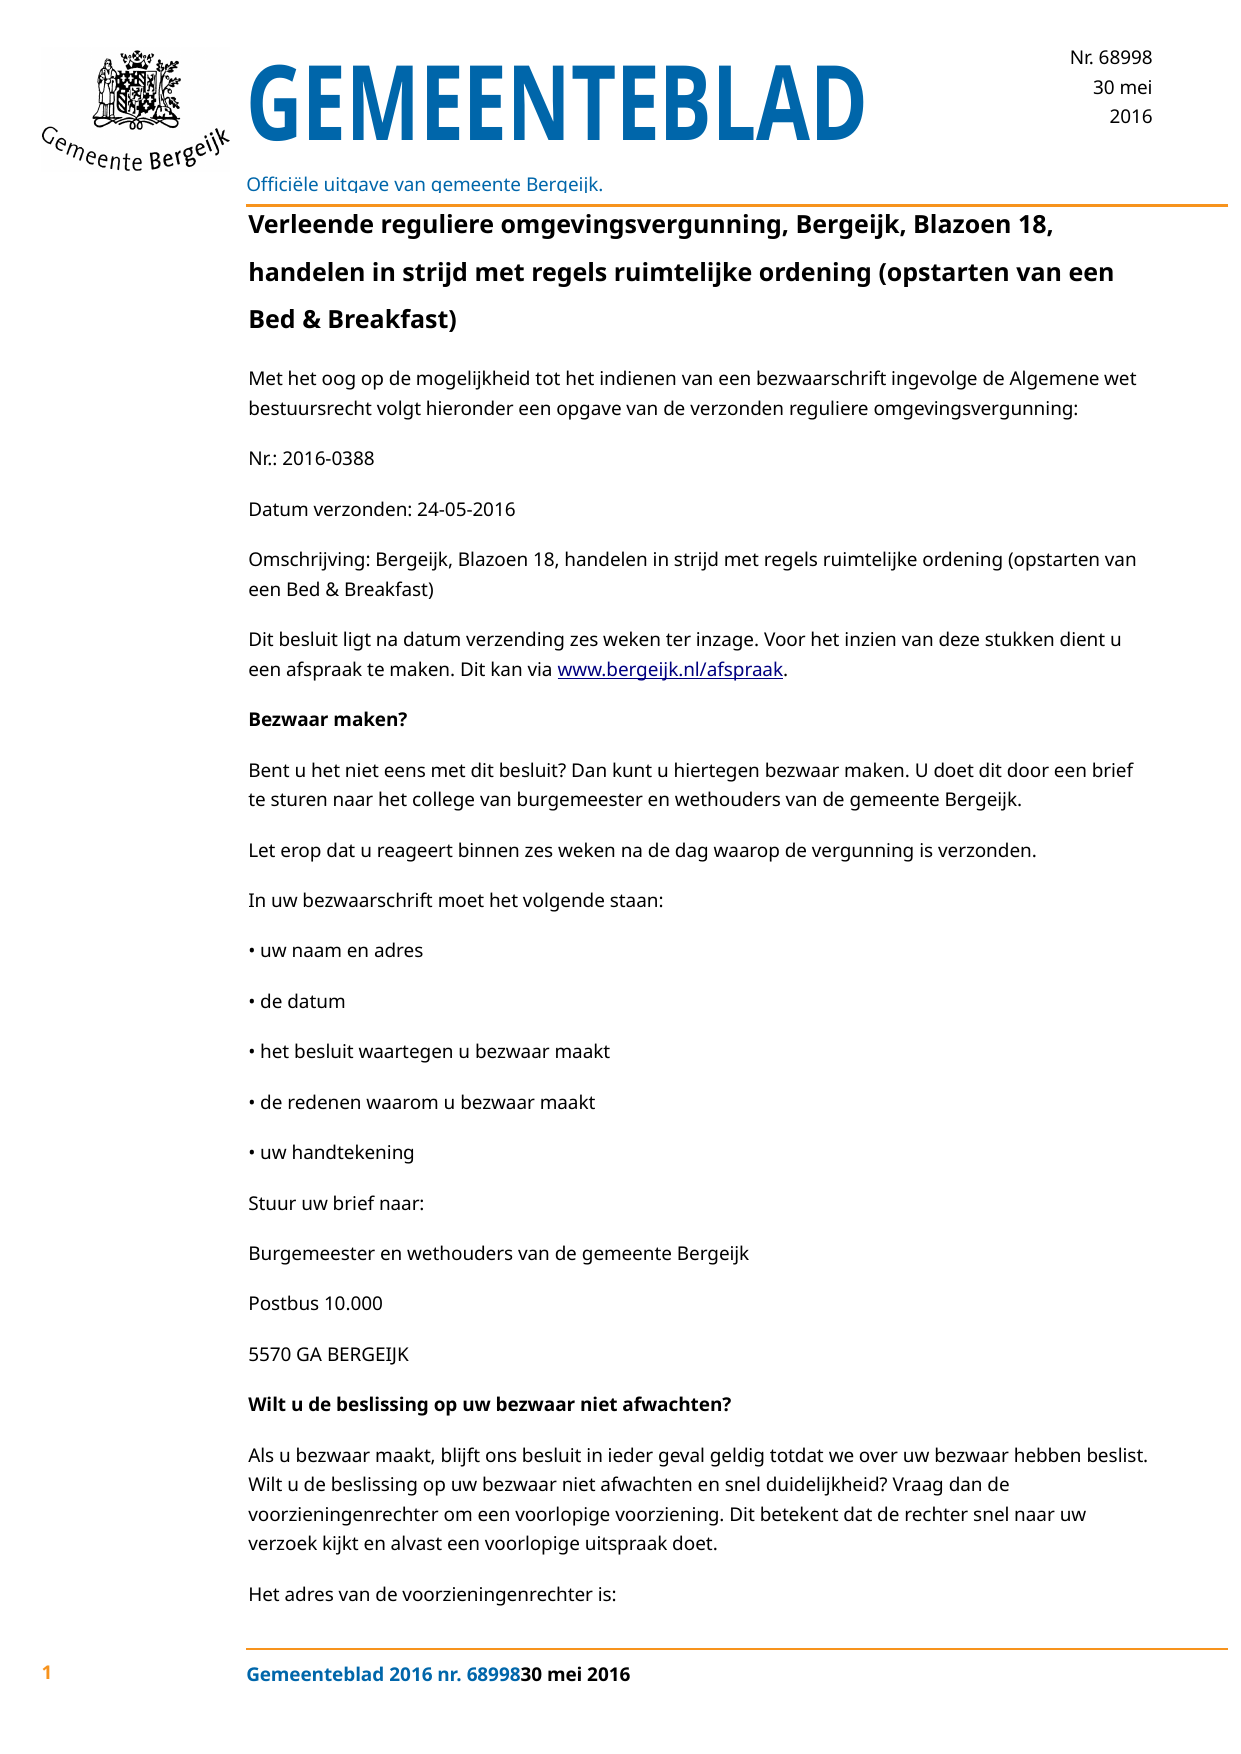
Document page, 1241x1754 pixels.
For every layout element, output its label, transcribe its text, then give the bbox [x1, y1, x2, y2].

text Nr.: 2016-0388 [248, 446, 1152, 471]
text Bent u het niet eens met dit besluit? Dan kunt u hiertegen bezwaar maken. U doet dit door een brief te sturen naar het college van burgemeester en wethouders van de gemeente Bergeijk. [248, 757, 1152, 812]
text Met het oog op de mogelijkheid tot het indienen van een bezwaarschrift ingevolge de Algemene wet bestuursrecht volgt hieronder een opgave van de verzonden reguliere omgevingsvergunning: [248, 366, 1152, 421]
text Als u bezwaar maakt, blijft ons besluit in ieder geval geldig totdat we over uw bezwaar hebben beslist. Wilt u de beslissing op uw bezwaar niet afwachten en snel duidelijkheid? Vraag dan de voorzieningenrechter om een voorlopige voorziening. Dit betekent dat de rechter snel naar uw verzoek kijkt en alvast een voorlopige uitspraak doet. [248, 1442, 1152, 1556]
text Omschrijving: Bergeijk, Blazoen 18, handelen in strijd met regels ruimtelijke ordening (opstarten van een Bed & Breakfast) [248, 546, 1152, 602]
text Verleende reguliere omgevingsvergunning, Bergeijk, Blazoen 18, handelen in strijd met regels ruimtelijke ordening (opstarten van een Bed & Breakfast) [248, 207, 1152, 336]
text Dit besluit ligt na datum verzending zes weken ter inzage. Voor het inzien van deze stukken dient u een afspraak te maken. Dit kan via www.bergeijk.nl/afspraak. [248, 626, 1152, 682]
text Stuur uw brief naar: [248, 1190, 1152, 1215]
text • het besluit waartegen u bezwaar maakt [248, 1038, 1152, 1064]
text • uw handtekening [248, 1139, 1152, 1165]
text Let erop dat u reageert binnen zes weken na de dag waarop de vergunning is verzonden. [248, 837, 1152, 862]
text In uw bezwaarschrift moet het volgende staan: [248, 887, 1152, 913]
text Het adres van de voorzieningenrechter is: [248, 1581, 1152, 1607]
text Burgemeester en wethouders van de gemeente Bergeijk [248, 1240, 1152, 1266]
text Datum verzonden: 24-05-2016 [248, 496, 1152, 522]
text Postbus 10.000 [248, 1291, 1152, 1316]
text 5570 GA BERGEIJK [248, 1341, 1152, 1367]
text • uw naam en adres [248, 938, 1152, 963]
text • de datum [248, 988, 1152, 1014]
text Bezwaar maken? [248, 706, 1152, 732]
text • de redenen waarom u bezwaar maakt [248, 1089, 1152, 1114]
picture [41, 47, 231, 172]
text Wilt u de beslissing op uw bezwaar niet afwachten? [248, 1391, 1152, 1417]
